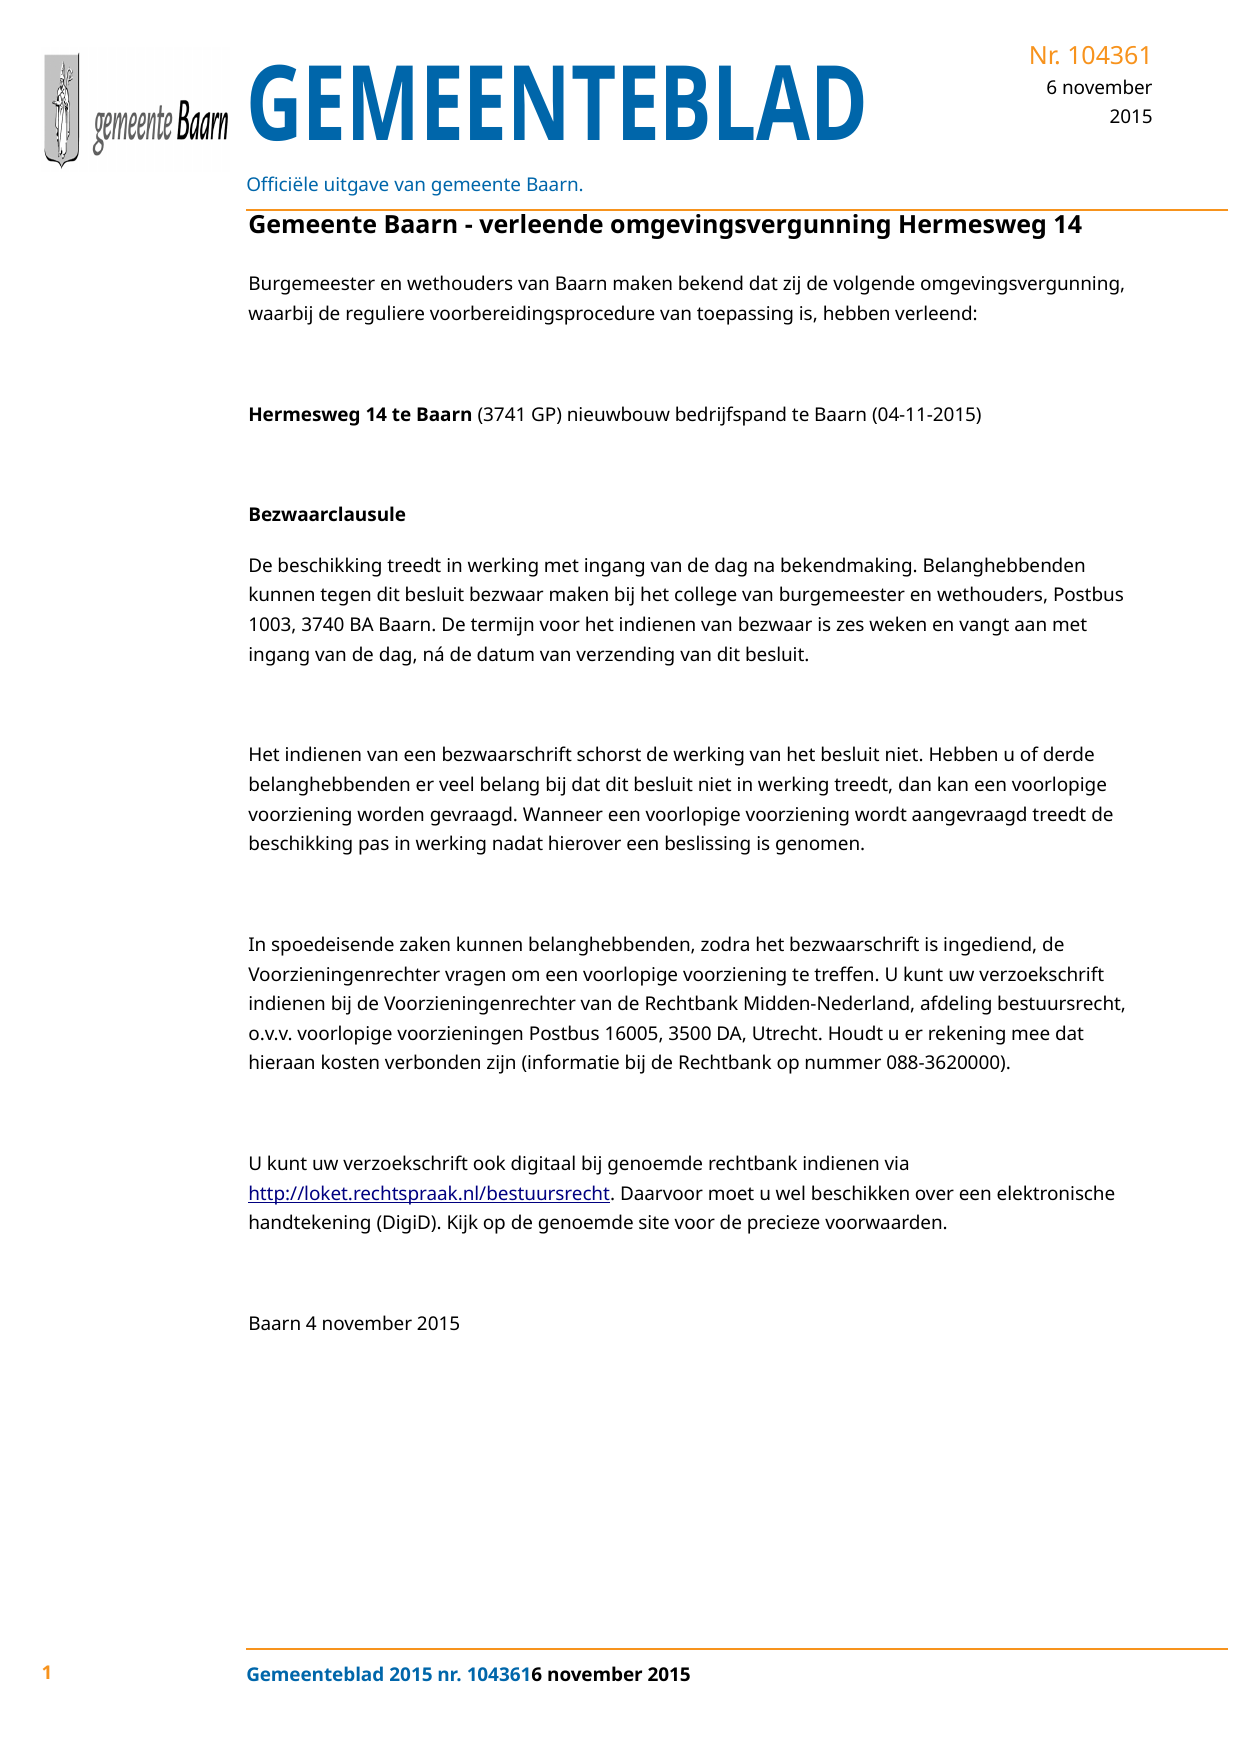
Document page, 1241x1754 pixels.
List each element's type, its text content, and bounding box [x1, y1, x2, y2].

text Hermesweg 14 te Baarn (3741 GP) nieuwbouw bedrijfspand te Baarn (04-11-2015) [248, 401, 1152, 426]
text U kunt uw verzoekschrift ook digitaal bij genoemde rechtbank indienen via http://loket.rechtspraak.nl/bestuursrecht. Daarvoor moet u wel beschikken over een elektronische handtekening (DigiD). Kijk op de genoemde site voor de precieze voorwaarden. [248, 1150, 1152, 1235]
text Het indienen van een bezwaarschrift schorst de werking van het besluit niet. Hebben u of derde belanghebbenden er veel belang bij dat dit besluit niet in werking treedt, dan kan een voorlopige voorziening worden gevraagd. Wanneer een voorlopige voorziening wordt aangevraagd treedt de beschikking pas in werking nadat hierover een beslissing is genomen. [248, 742, 1152, 856]
text Burgemeester en wethouders van Baarn maken bekend dat zij de volgende omgevingsvergunning, waarbij de reguliere voorbereidingsprocedure van toepassing is, hebben verleend: [248, 270, 1152, 326]
text In spoedeisende zaken kunnen belanghebbenden, zodra het bezwaarschrift is ingediend, de Voorzieningenrechter vragen om een voorlopige voorziening te treffen. U kunt uw verzoekschrift indienen bij de Voorzieningenrechter van de Rechtbank Midden-Nederland, afdeling bestuursrecht, o.v.v. voorlopige voorzieningen Postbus 16005, 3500 DA, Utrecht. Houdt u er rekening mee dat hieraan kosten verbonden zijn (informatie bij de Rechtbank op nummer 088-3620000). [248, 931, 1152, 1075]
picture [41, 47, 231, 172]
text Baarn 4 november 2015 [248, 1310, 1152, 1336]
text Gemeente Baarn - verleende omgevingsvergunning Hermesweg 14 [248, 211, 1152, 241]
text De beschikking treedt in werking met ingang van de dag na bekendmaking. Belanghebbenden kunnen tegen dit besluit bezwaar maken bij het college van burgemeester en wethouders, Postbus 1003, 3740 BA Baarn. De termijn voor het indienen van bezwaar is zes weken en vangt aan met ingang van de dag, ná de datum van verzending van dit besluit. [248, 552, 1152, 666]
text Bezwaarclausule [248, 502, 1152, 527]
